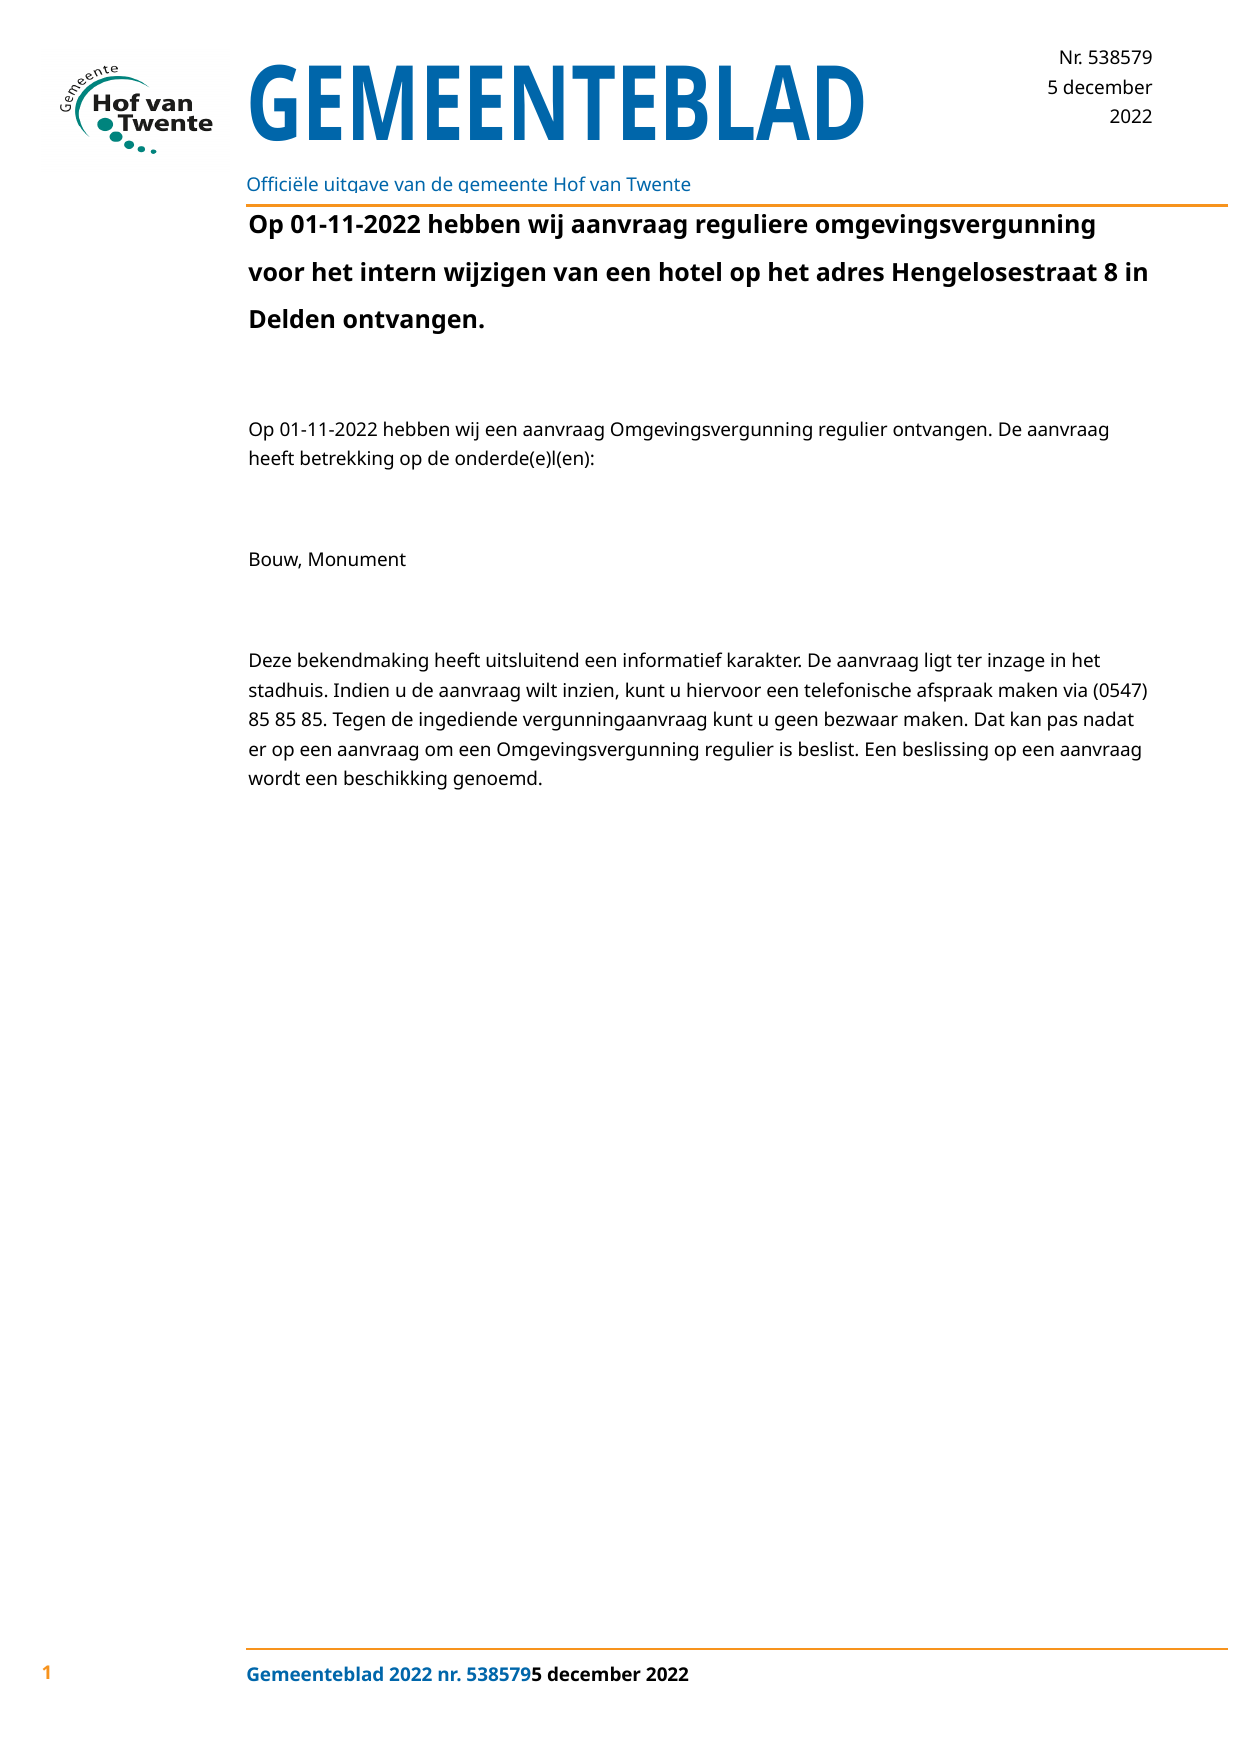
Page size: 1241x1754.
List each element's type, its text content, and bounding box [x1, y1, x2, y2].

text Deze bekendmaking heeft uitsluitend een informatief karakter. De aanvraag ligt ter inzage in het stadhuis. Indien u de aanvraag wilt inzien, kunt u hiervoor een telefonische afspraak maken via (0547) 85 85 85. Tegen de ingediende vergunningaanvraag kunt u geen bezwaar maken. Dat kan pas nadat er op een aanvraag om een Omgevingsvergunning regulier is beslist. Een beslissing op een aanvraag wordt een beschikking genoemd. [248, 647, 1152, 791]
text Bouw, Monument [248, 546, 1152, 572]
picture [41, 47, 231, 172]
text Op 01-11-2022 hebben wij aanvraag reguliere omgevingsvergunning voor het intern wijzigen van een hotel op het adres Hengelosestraat 8 in Delden ontvangen. [248, 207, 1152, 336]
text Op 01-11-2022 hebben wij een aanvraag Omgevingsvergunning regulier ontvangen. De aanvraag heeft betrekking op de onderde(e)l(en): [248, 416, 1152, 471]
